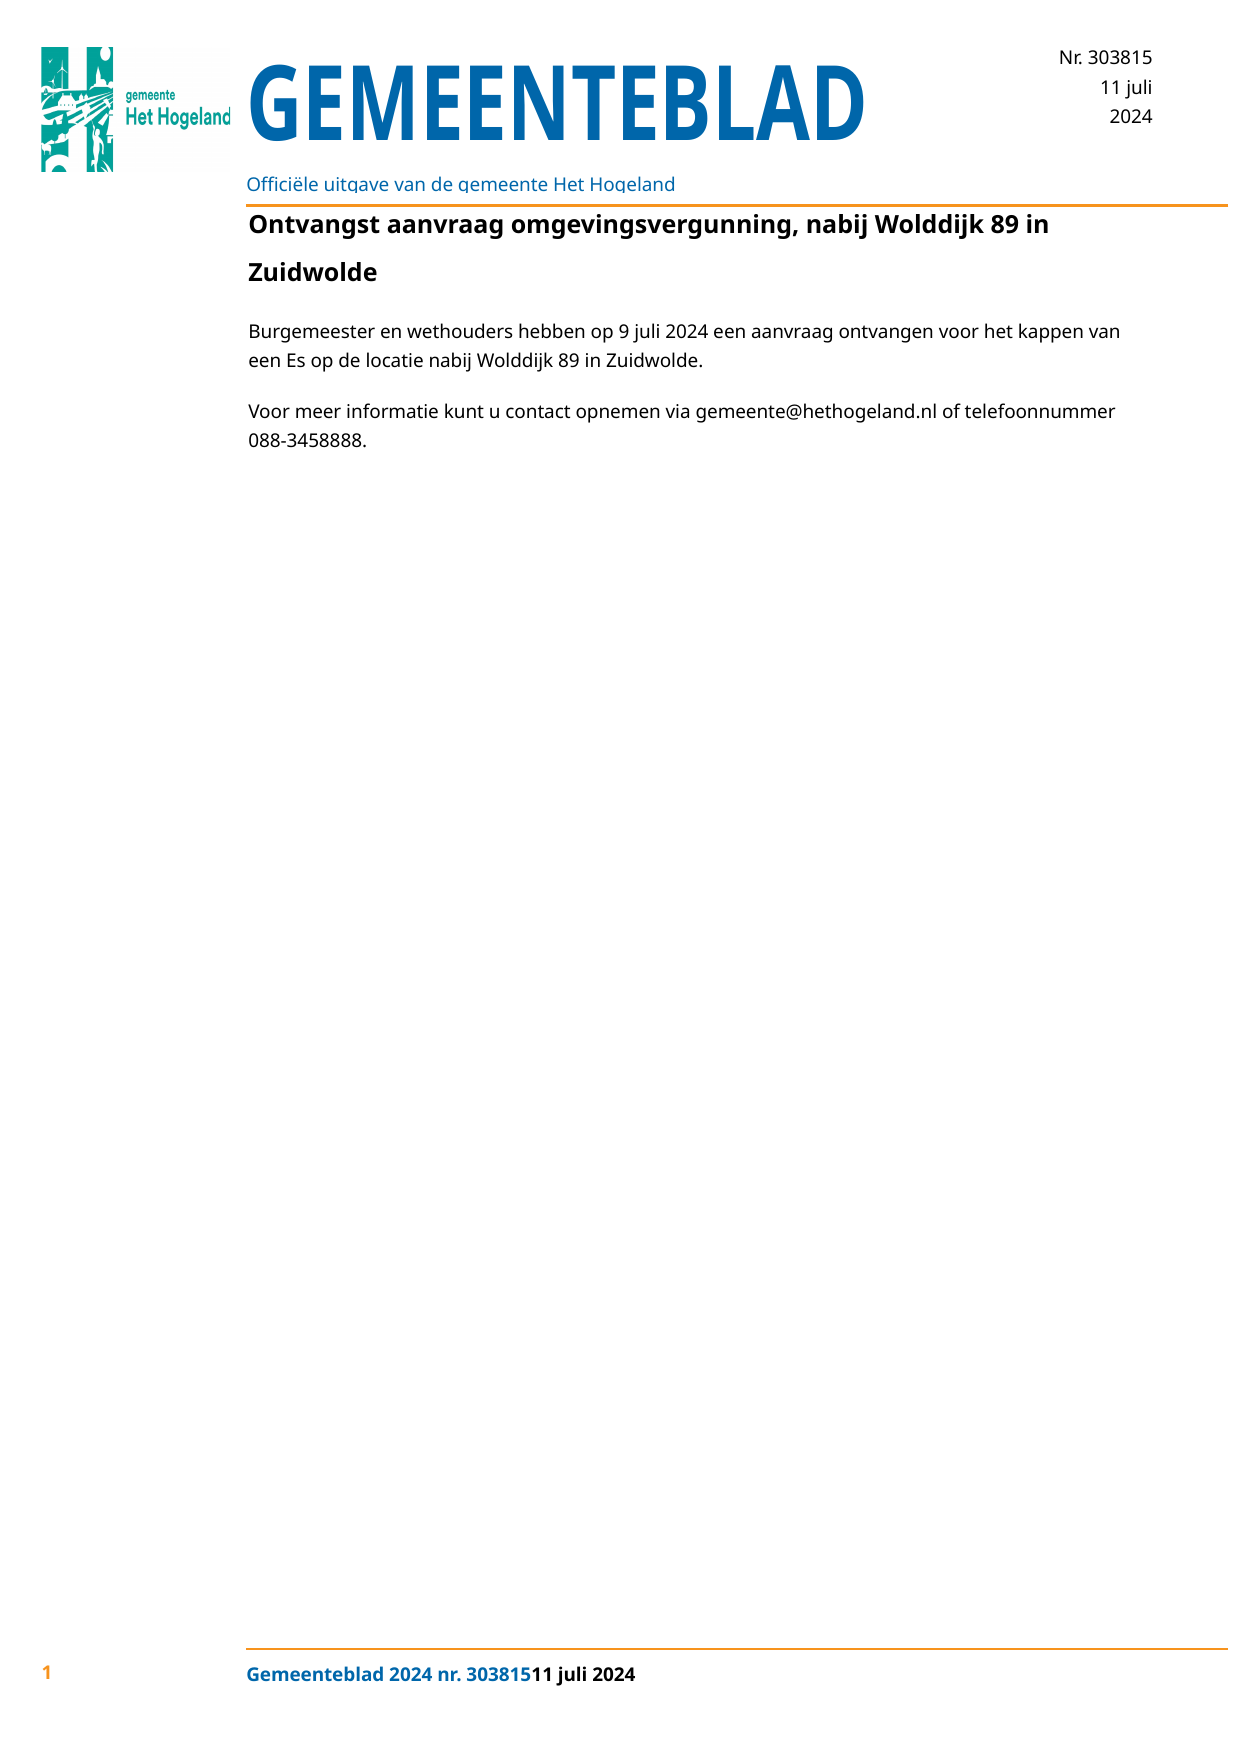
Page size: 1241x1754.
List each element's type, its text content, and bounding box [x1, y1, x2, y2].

picture [41, 47, 231, 172]
text Burgemeester en wethouders hebben op 9 juli 2024 een aanvraag ontvangen voor het kappen van een Es op de locatie nabij Wolddijk 89 in Zuidwolde. [248, 318, 1152, 373]
text Ontvangst aanvraag omgevingsvergunning, nabij Wolddijk 89 in Zuidwolde [248, 207, 1152, 288]
text Voor meer informatie kunt u contact opnemen via gemeente@hethogeland.nl of telefoonnummer 088-3458888. [248, 398, 1152, 453]
